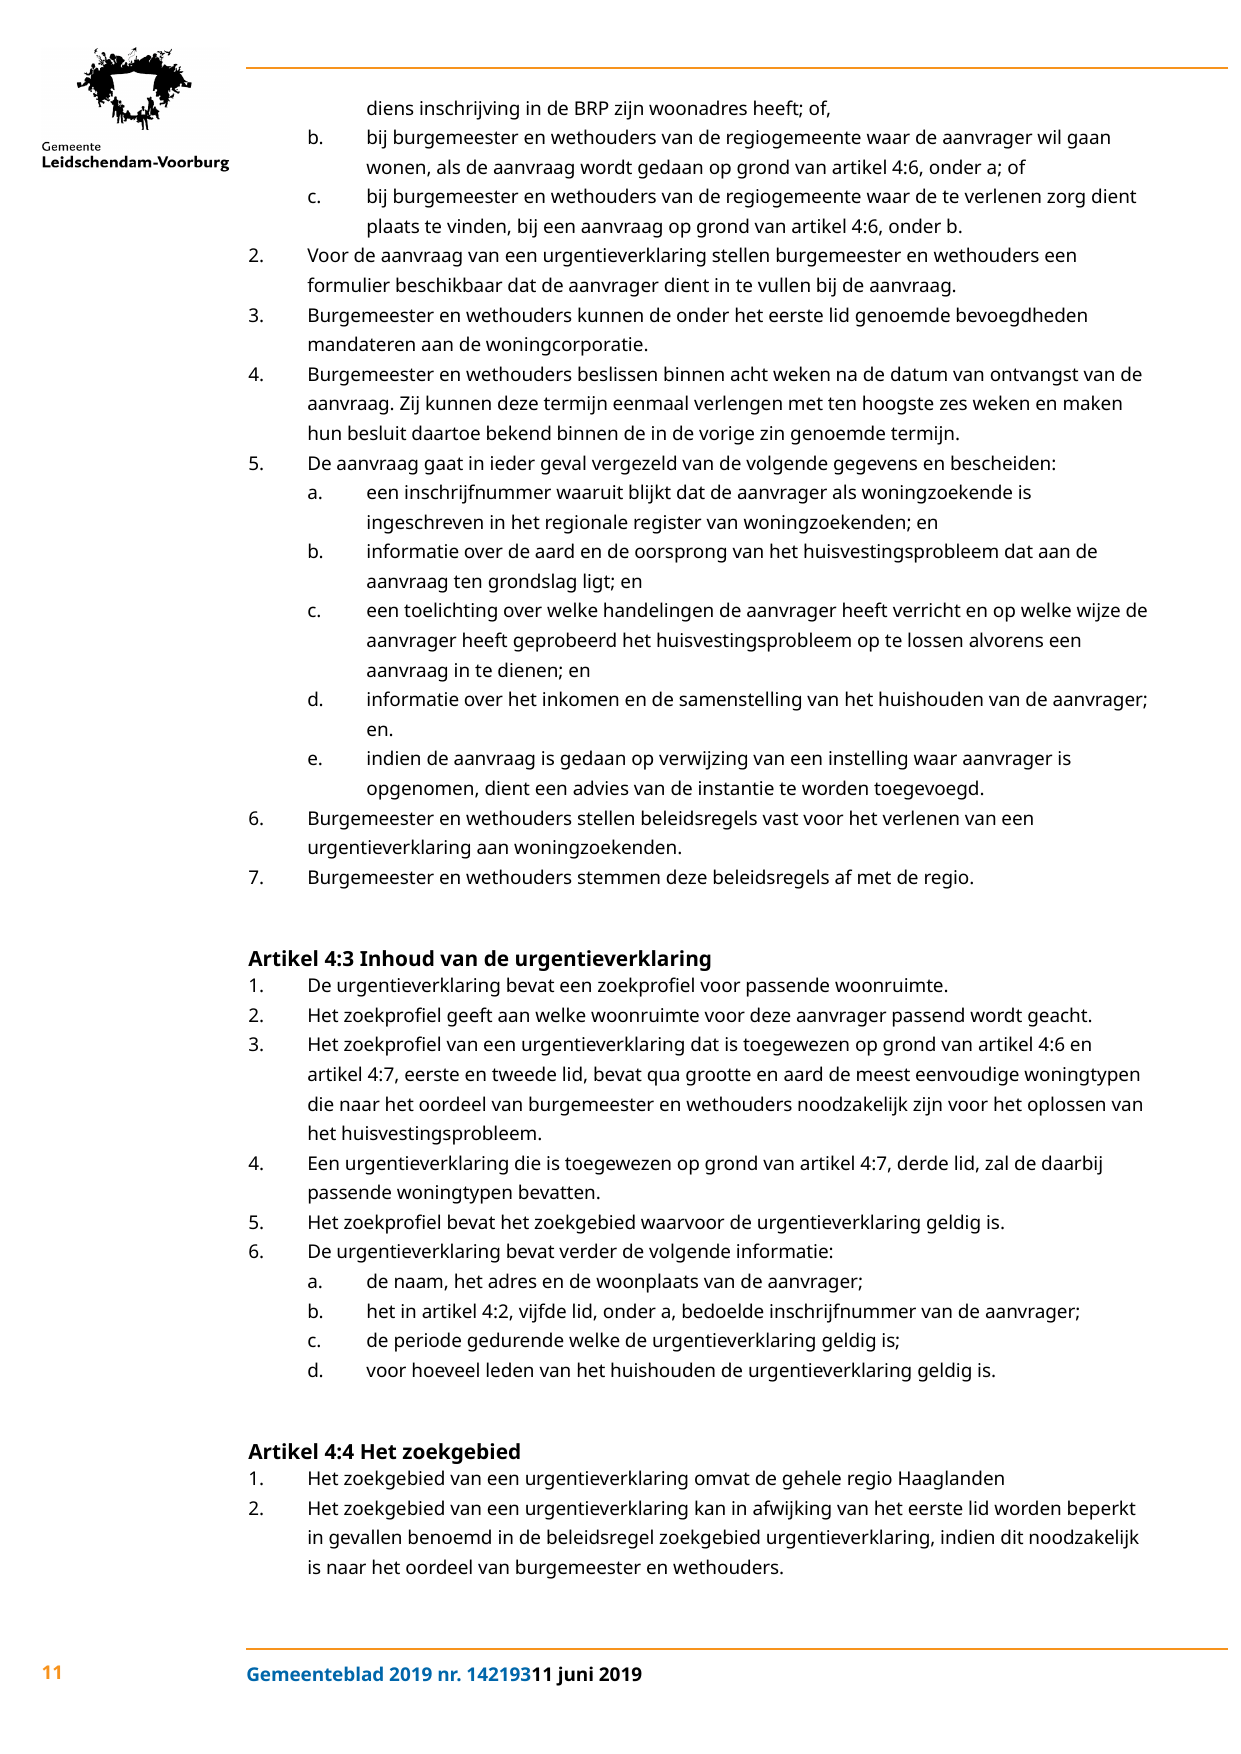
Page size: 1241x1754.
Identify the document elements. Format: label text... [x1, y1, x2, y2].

text Artikel 4:4 Het zoekgebied [248, 1437, 1152, 1465]
list Het zoekprofiel van een urgentieverklaring dat is toegewezen op grond van artikel 4:6 en artikel 4:7, eerste en tweede lid, bevat qua grootte en aard de meest eenvoudige woningtypen die naar het oordeel van burgemeester en wethouders noodzakelijk zijn voor het oplossen van het huisvestingsprobleem. [248, 1032, 1152, 1146]
list Een urgentieverklaring die is toegewezen op grond van artikel 4:7, derde lid, zal de daarbij passende woningtypen bevatten. [248, 1150, 1152, 1205]
list een inschrijfnummer waaruit blijkt dat de aanvrager als woningzoekende is ingeschreven in het regionale register van woningzoekenden; en [307, 479, 1152, 535]
list Burgemeester en wethouders kunnen de onder het eerste lid genoemde bevoegdheden mandateren aan de woningcorporatie. [248, 302, 1152, 357]
list informatie over het inkomen en de samenstelling van het huishouden van de aanvrager; en. [307, 686, 1152, 742]
list Voor de aanvraag van een urgentieverklaring stellen burgemeester en wethouders een formulier beschikbaar dat de aanvrager dient in te vullen bij de aanvraag. [248, 243, 1152, 298]
list Burgemeester en wethouders stellen beleidsregels vast voor het verlenen van een urgentieverklaring aan woningzoekenden. [248, 805, 1152, 860]
list Burgemeester en wethouders beslissen binnen acht weken na de datum van ontvangst van de aanvraag. Zij kunnen deze termijn eenmaal verlengen met ten hoogste zes weken en maken hun besluit daartoe bekend binnen de in de vorige zin genoemde termijn. [248, 361, 1152, 446]
list De aanvraag gaat in ieder geval vergezeld van de volgende gegevens en bescheiden: [248, 450, 1152, 476]
list bij burgemeester en wethouders van de regiogemeente waar de te verlenen zorg dient plaats te vinden, bij een aanvraag op grond van artikel 4:6, onder b. [307, 183, 1152, 239]
list Het zoekgebied van een urgentieverklaring omvat de gehele regio Haaglanden [248, 1465, 1152, 1491]
list informatie over de aard en de oorsprong van het huisvestingsprobleem dat aan de aanvraag ten grondslag ligt; en [307, 538, 1152, 594]
list Het zoekprofiel geeft aan welke woonruimte voor deze aanvrager passend wordt geacht. [248, 1002, 1152, 1028]
list het in artikel 4:2, vijfde lid, onder a, bedoelde inschrijfnummer van de aanvrager; [307, 1298, 1152, 1323]
list bij burgemeester en wethouders van de regiogemeente waar de aanvrager wil gaan wonen, als de aanvraag wordt gedaan op grond van artikel 4:6, onder a; of [307, 124, 1152, 180]
list indien de aanvraag is gedaan op verwijzing van een instelling waar aanvrager is opgenomen, dient een advies van de instantie te worden toegevoegd. [307, 746, 1152, 801]
picture [41, 47, 231, 172]
text Artikel 4:3 Inhoud van de urgentieverklaring [248, 944, 1152, 972]
list De urgentieverklaring bevat verder de volgende informatie: [248, 1239, 1152, 1264]
list de periode gedurende welke de urgentieverklaring geldig is; [307, 1327, 1152, 1353]
list Het zoekgebied van een urgentieverklaring kan in afwijking van het eerste lid worden beperkt in gevallen benoemd in de beleidsregel zoekgebied urgentieverklaring, indien dit noodzakelijk is naar het oordeel van burgemeester en wethouders. [248, 1495, 1152, 1580]
list Het zoekprofiel bevat het zoekgebied waarvoor de urgentieverklaring geldig is. [248, 1209, 1152, 1235]
list diens inschrijving in de BRP zijn woonadres heeft; of, [307, 95, 1152, 121]
list voor hoeveel leden van het huishouden de urgentieverklaring geldig is. [307, 1357, 1152, 1383]
list de naam, het adres en de woonplaats van de aanvrager; [307, 1268, 1152, 1294]
list Burgemeester en wethouders stemmen deze beleidsregels af met de regio. [248, 864, 1152, 890]
list De urgentieverklaring bevat een zoekprofiel voor passende woonruimte. [248, 972, 1152, 998]
list een toelichting over welke handelingen de aanvrager heeft verricht en op welke wijze de aanvrager heeft geprobeerd het huisvestingsprobleem op te lossen alvorens een aanvraag in te dienen; en [307, 598, 1152, 683]
